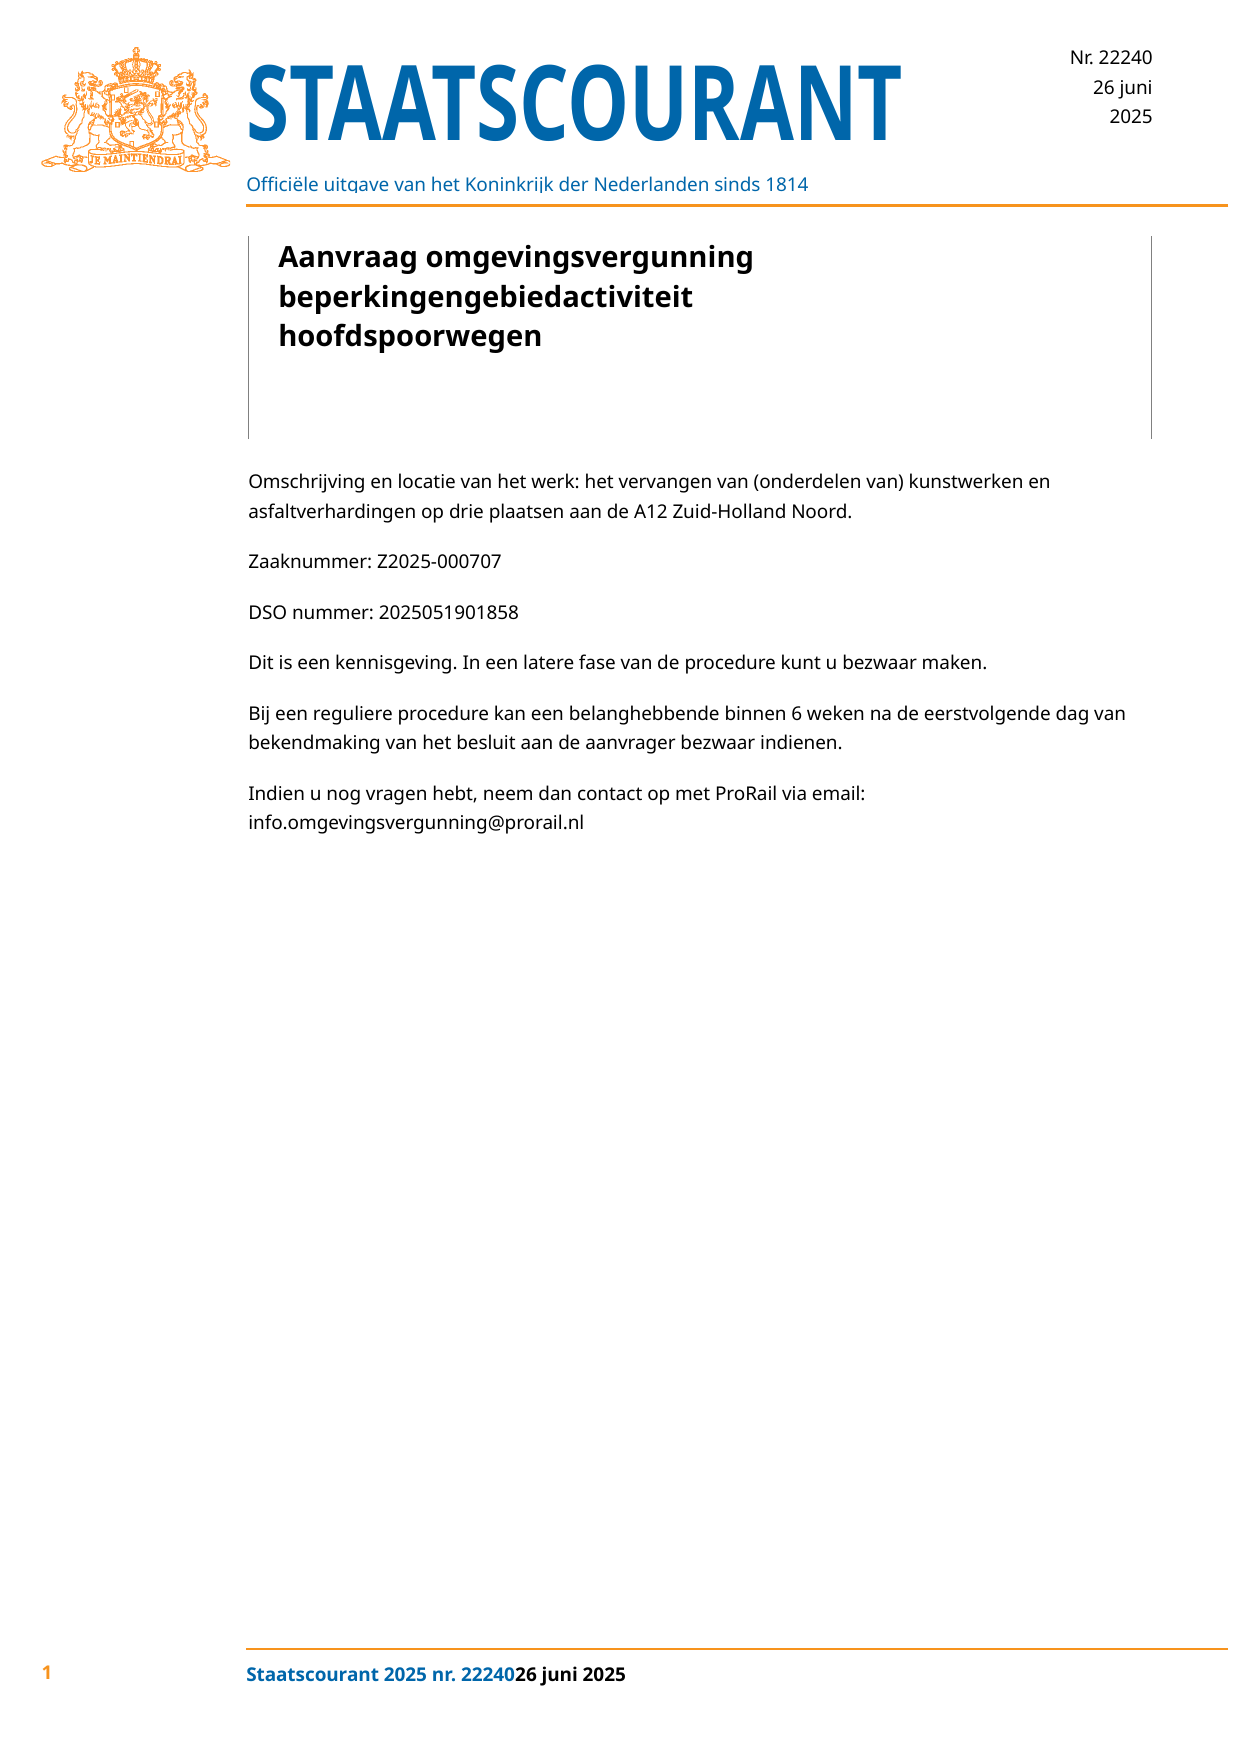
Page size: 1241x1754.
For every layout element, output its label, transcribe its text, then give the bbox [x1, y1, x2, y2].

table_header [1090, 236, 1151, 413]
text DSO nummer: 2025051901858 [248, 599, 1152, 625]
table_header [850, 414, 1151, 439]
table_header Aanvraag omgevingsvergunning beperkingengebiedactiviteit hoofdspoorwegen [249, 236, 850, 439]
text Bij een reguliere procedure kan een belanghebbende binnen 6 weken na de eerstvolgende dag van bekendmaking van het besluit aan de aanvrager bezwaar indienen. [248, 700, 1152, 755]
text Dit is een kennisgeving. In een latere fase van de procedure kunt u bezwaar maken. [248, 649, 1152, 675]
text Zaaknummer: Z2025-000707 [248, 549, 1152, 574]
text Omschrijving en locatie van het werk: het vervangen van (onderdelen van) kunstwerken en asfaltverhardingen op drie plaatsen aan de A12 Zuid-Holland Noord. [248, 469, 1152, 524]
text Indien u nog vragen hebt, neem dan contact op met ProRail via email: info.omgevingsvergunning@prorail.nl [248, 780, 1152, 835]
table_header [850, 236, 912, 413]
picture [41, 47, 231, 172]
picture [912, 236, 1090, 414]
